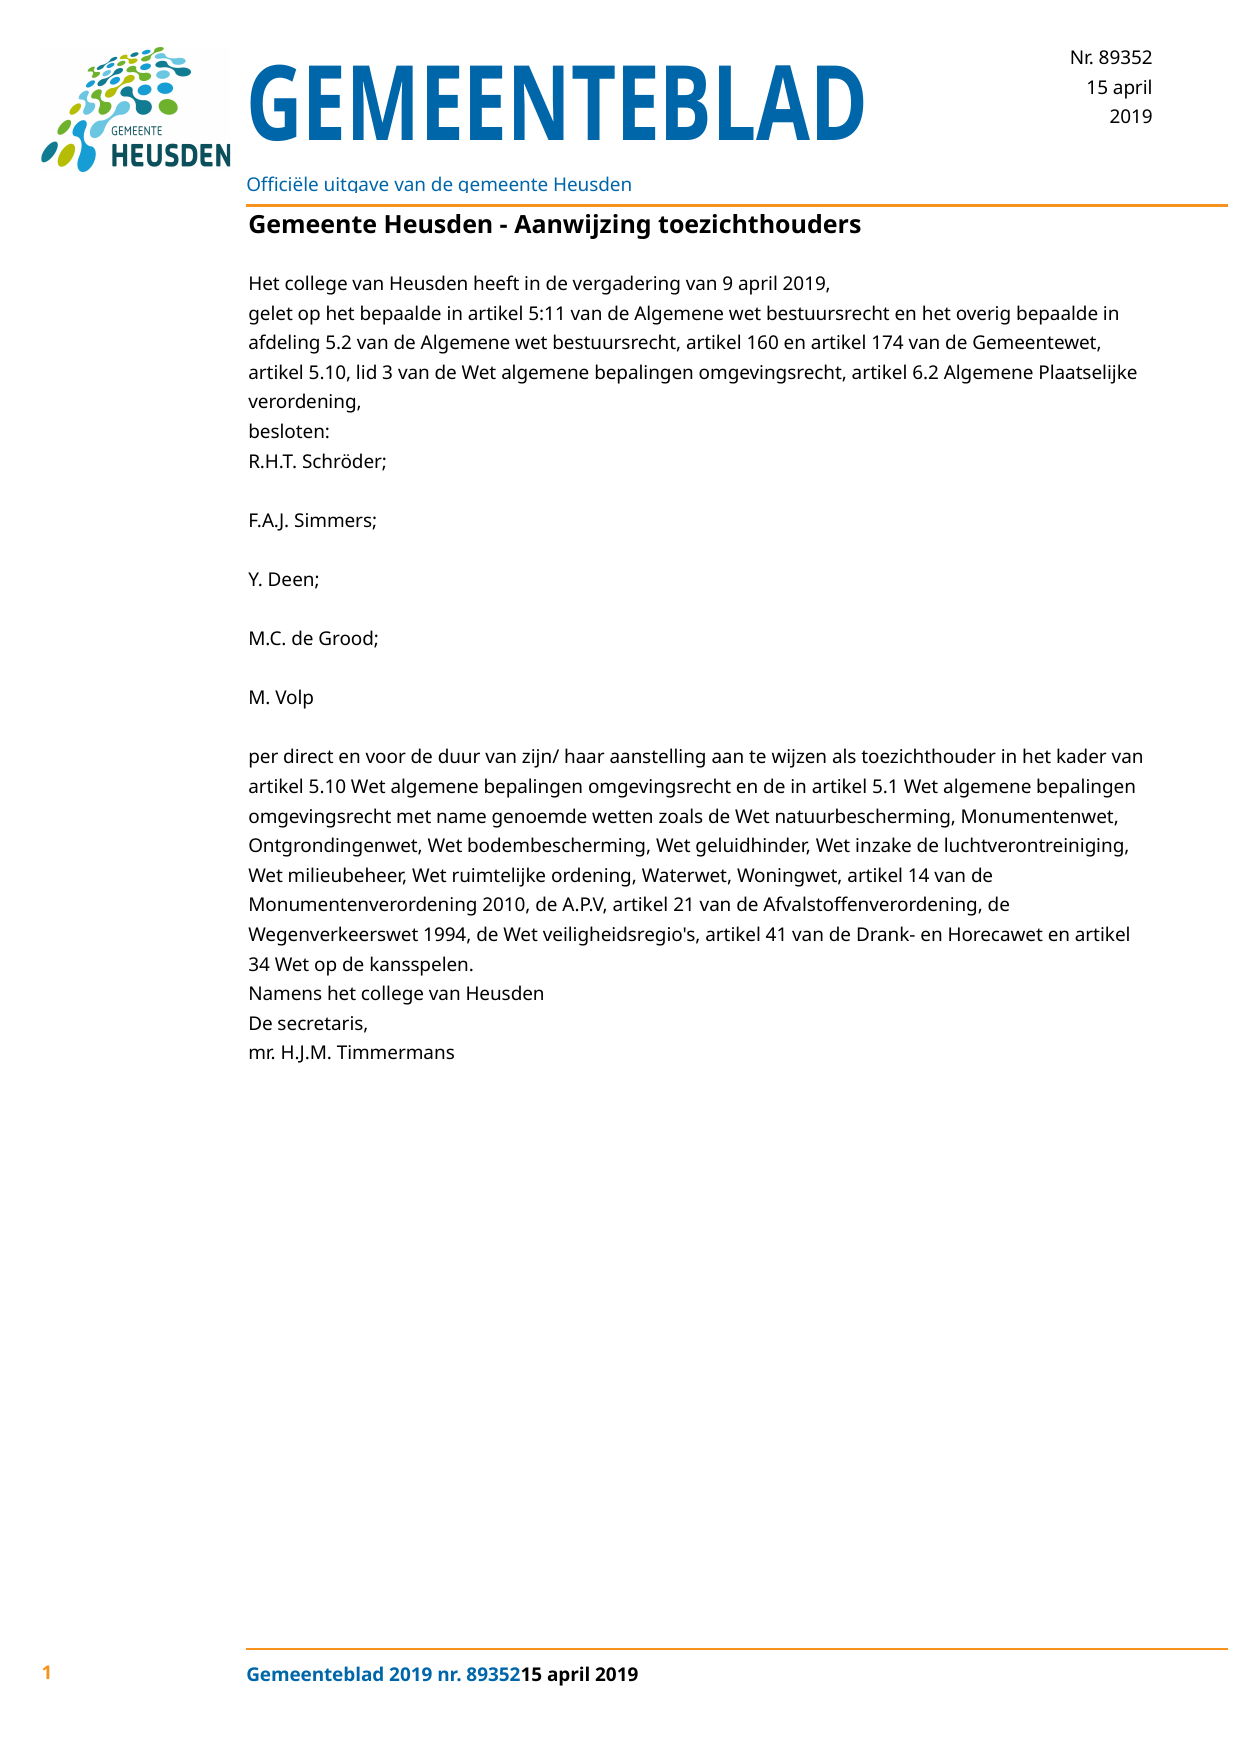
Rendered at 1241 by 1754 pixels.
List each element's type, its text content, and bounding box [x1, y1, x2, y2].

text M. Volp [248, 684, 1152, 710]
text F.A.J. Simmers; [248, 507, 1152, 533]
text De secretaris, [248, 1010, 1152, 1036]
text Het college van Heusden heeft in de vergadering van 9 april 2019, [248, 270, 1152, 296]
text Namens het college van Heusden [248, 980, 1152, 1006]
text besloten: [248, 418, 1152, 444]
text per direct en voor de duur van zijn/ haar aanstelling aan te wijzen als toezichthouder in het kader van artikel 5.10 Wet algemene bepalingen omgevingsrecht en de in artikel 5.1 Wet algemene bepalingen omgevingsrecht met name genoemde wetten zoals de Wet natuurbescherming, Monumentenwet, Ontgrondingenwet, Wet bodembescherming, Wet geluidhinder, Wet inzake de luchtverontreiniging, Wet milieubeheer, Wet ruimtelijke ordening, Waterwet, Woningwet, artikel 14 van de Monumentenverordening 2010, de A.P.V, artikel 21 van de Afvalstoffenverordening, de Wegenverkeerswet 1994, de Wet veiligheidsregio's, artikel 41 van de Drank- en Horecawet en artikel 34 Wet op de kansspelen. [248, 744, 1152, 976]
text M.C. de Grood; [248, 625, 1152, 651]
text mr. H.J.M. Timmermans [248, 1039, 1152, 1065]
text Y. Deen; [248, 566, 1152, 592]
picture [41, 47, 231, 172]
text R.H.T. Schröder; [248, 448, 1152, 473]
text gelet op het bepaalde in artikel 5:11 van de Algemene wet bestuursrecht en het overig bepaalde in afdeling 5.2 van de Algemene wet bestuursrecht, artikel 160 en artikel 174 van de Gemeentewet, artikel 5.10, lid 3 van de Wet algemene bepalingen omgevingsrecht, artikel 6.2 Algemene Plaatselijke verordening, [248, 300, 1152, 414]
text Gemeente Heusden - Aanwijzing toezichthouders [248, 207, 1152, 241]
